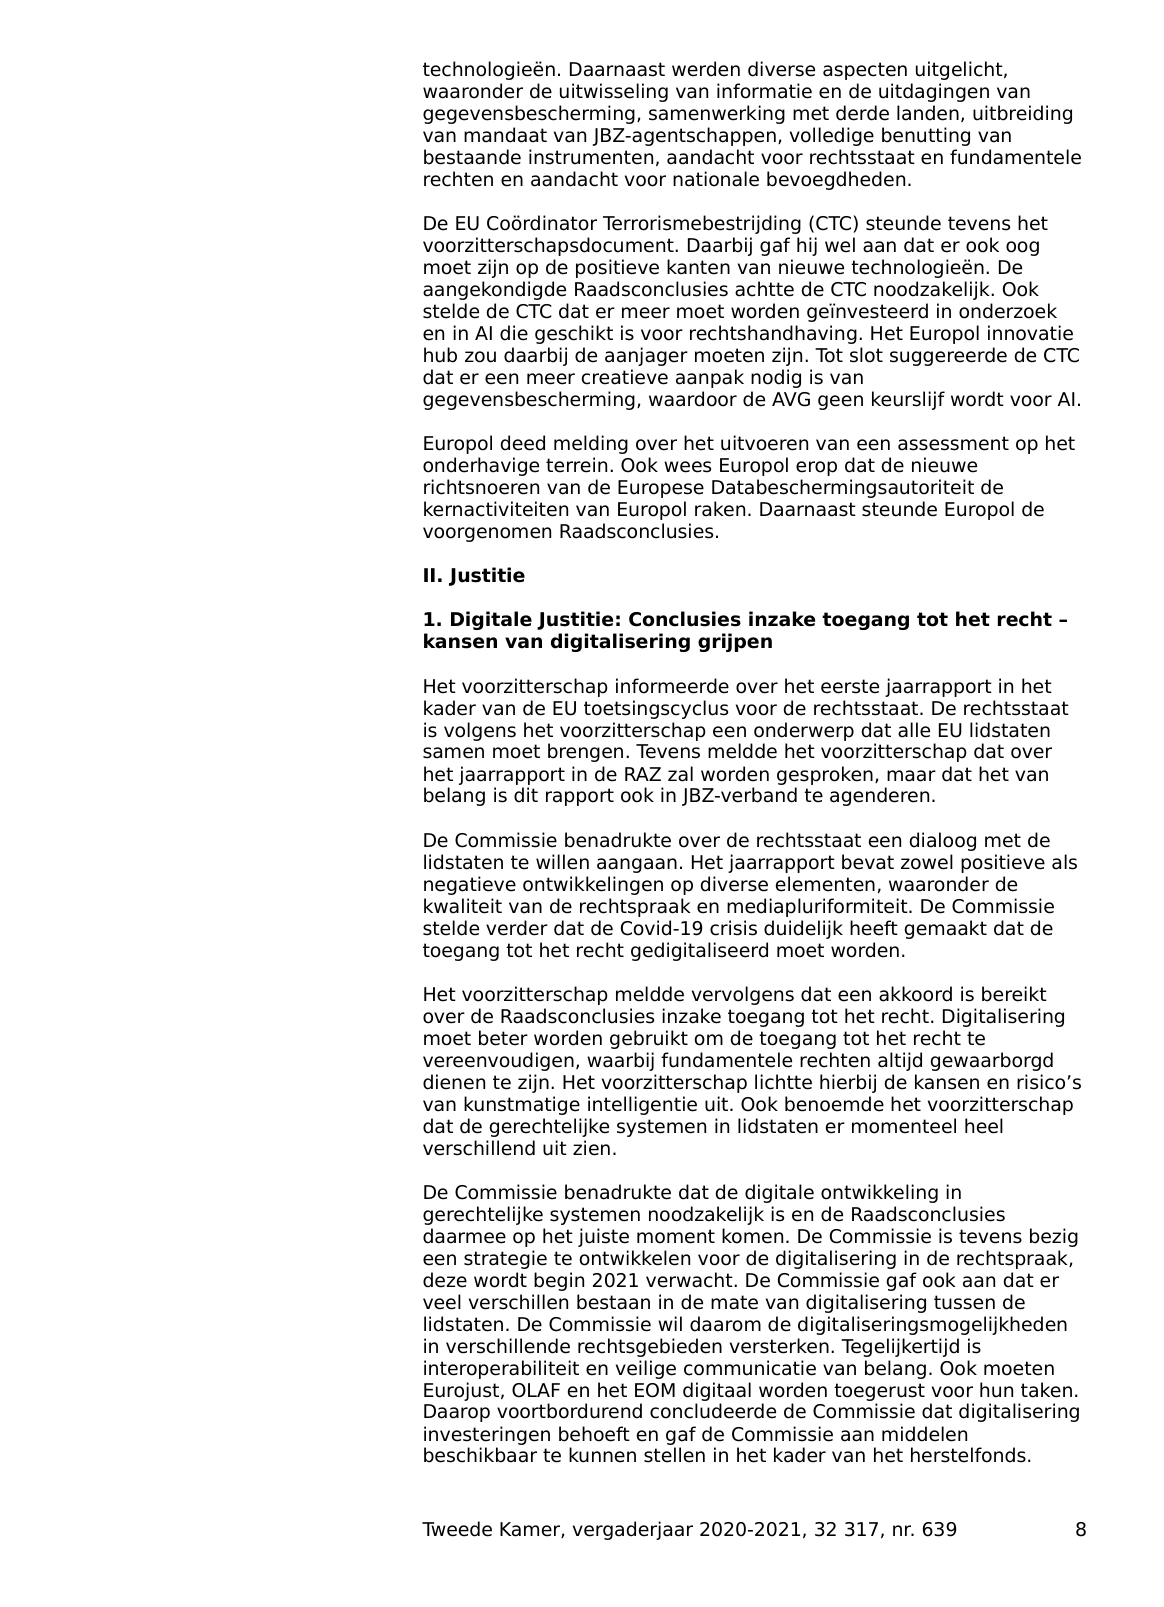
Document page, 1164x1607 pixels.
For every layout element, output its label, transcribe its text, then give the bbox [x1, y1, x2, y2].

text De Commissie benadrukte over de rechtsstaat een dialoog met de lidstaten te willen aangaan. Het jaarrapport bevat zowel positieve als negatieve ontwikkelingen op diverse elementen, waaronder de kwaliteit van de rechtspraak en mediapluriformiteit. De Commissie stelde verder dat de Covid-19 crisis duidelijk heeft gemaakt dat de toegang tot het recht gedigitaliseerd moet worden. [422, 829, 1087, 961]
text Europol deed melding over het uitvoeren van een assessment op het onderhavige terrein. Ook wees Europol erop dat de nieuwe richtsnoeren van de Europese Databeschermingsautoriteit de kernactiviteiten van Europol raken. Daarnaast steunde Europol de voorgenomen Raadsconclusies. [422, 433, 1087, 543]
text De EU Coördinator Terrorismebestrijding (CTC) steunde tevens het voorzitterschapsdocument. Daarbij gaf hij wel aan dat er ook oog moet zijn op de positieve kanten van nieuwe technologieën. De aangekondigde Raadsconclusies achtte de CTC noodzakelijk. Ook stelde de CTC dat er meer moet worden geïnvesteerd in onderzoek en in AI die geschikt is voor rechtshandhaving. Het Europol innovatie hub zou daarbij de aanjager moeten zijn. Tot slot suggereerde de CTC dat er een meer creatieve aanpak nodig is van gegevensbescherming, waardoor de AVG geen keurslijf wordt voor AI. [422, 213, 1087, 411]
text Het voorzitterschap meldde vervolgens dat een akkoord is bereikt over de Raadsconclusies inzake toegang tot het recht. Digitalisering moet beter worden gebruikt om de toegang tot het recht te vereenvoudigen, waarbij fundamentele rechten altijd gewaarborgd dienen te zijn. Het voorzitterschap lichtte hierbij de kansen en risico’s van kunstmatige intelligentie uit. Ook benoemde het voorzitterschap dat de gerechtelijke systemen in lidstaten er momenteel heel verschillend uit zien. [422, 984, 1087, 1159]
subtitle 1. Digitale Justitie: Conclusies inzake toegang tot het recht – kansen van digitalisering grijpen [422, 609, 1087, 653]
text De Commissie benadrukte dat de digitale ontwikkeling in gerechtelijke systemen noodzakelijk is en de Raadsconclusies daarmee op het juiste moment komen. De Commissie is tevens bezig een strategie te ontwikkelen voor de digitalisering in de rechtspraak, deze wordt begin 2021 verwacht. De Commissie gaf ook aan dat er veel verschillen bestaan in de mate van digitalisering tussen de lidstaten. De Commissie wil daarom de digitaliseringsmogelijkheden in verschillende rechtsgebieden versterken. Tegelijkertijd is interoperabiliteit en veilige communicatie van belang. Ook moeten Eurojust, OLAF en het EOM digitaal worden toegerust voor hun taken. Daarop voortbordurend concludeerde de Commissie dat digitalisering investeringen behoeft en gaf de Commissie aan middelen beschikbaar te kunnen stellen in het kader van het herstelfonds. [422, 1182, 1087, 1467]
text technologieën. Daarnaast werden diverse aspecten uitgelicht, waaronder de uitwisseling van informatie en de uitdagingen van gegevensbescherming, samenwerking met derde landen, uitbreiding van mandaat van JBZ-agentschappen, volledige benutting van bestaande instrumenten, aandacht voor rechtsstaat en fundamentele rechten en aandacht voor nationale bevoegdheden. [422, 59, 1087, 191]
subtitle II. Justitie [422, 565, 1087, 587]
text Het voorzitterschap informeerde over het eerste jaarrapport in het kader van de EU toetsingscyclus voor de rechtsstaat. De rechtsstaat is volgens het voorzitterschap een onderwerp dat alle EU lidstaten samen moet brengen. Tevens meldde het voorzitterschap dat over het jaarrapport in de RAZ zal worden gesproken, maar dat het van belang is dit rapport ook in JBZ-verband te agenderen. [422, 676, 1087, 807]
